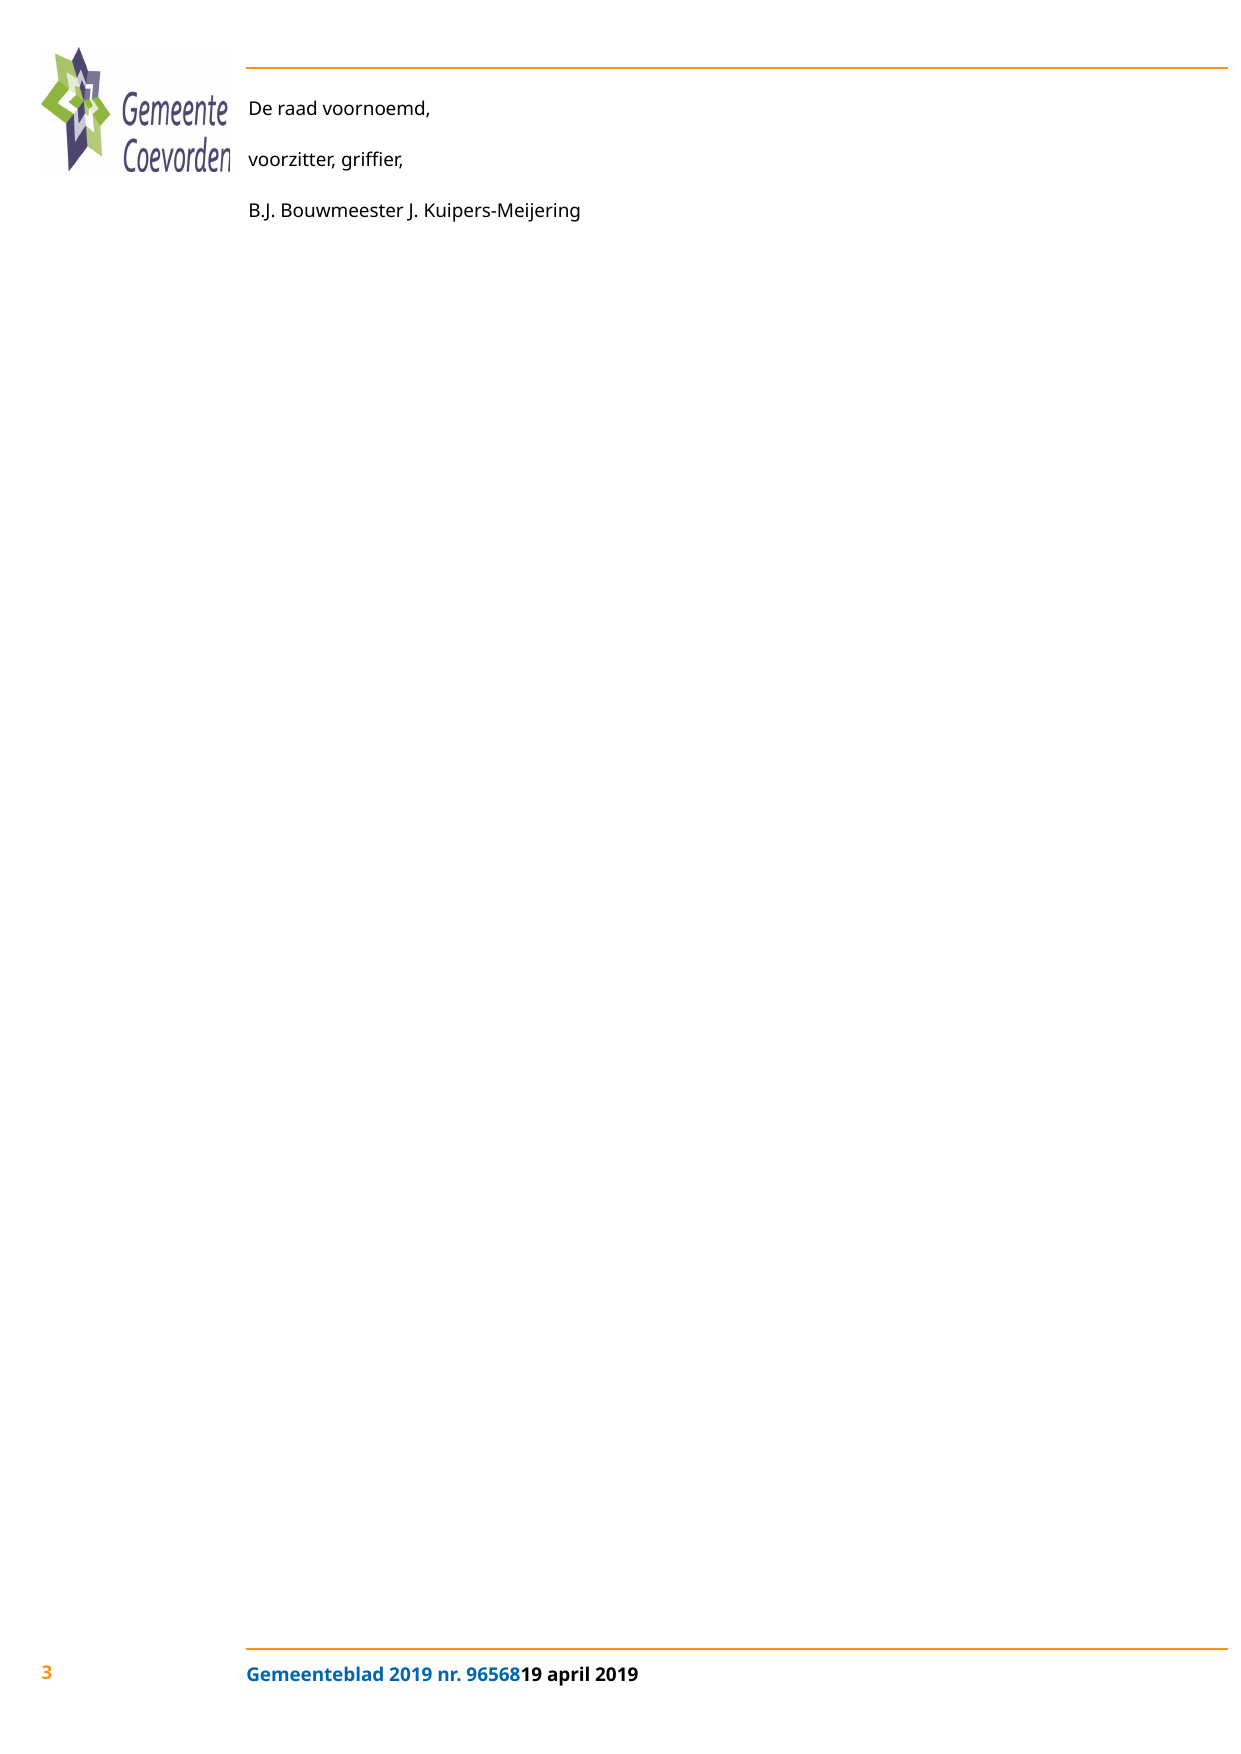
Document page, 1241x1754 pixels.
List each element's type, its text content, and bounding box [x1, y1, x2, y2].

text voorzitter, griffier, [248, 146, 1152, 172]
picture [41, 47, 231, 172]
text De raad voornoemd, [248, 95, 1152, 121]
text B.J. Bouwmeester J. Kuipers-Meijering [248, 198, 1152, 223]
